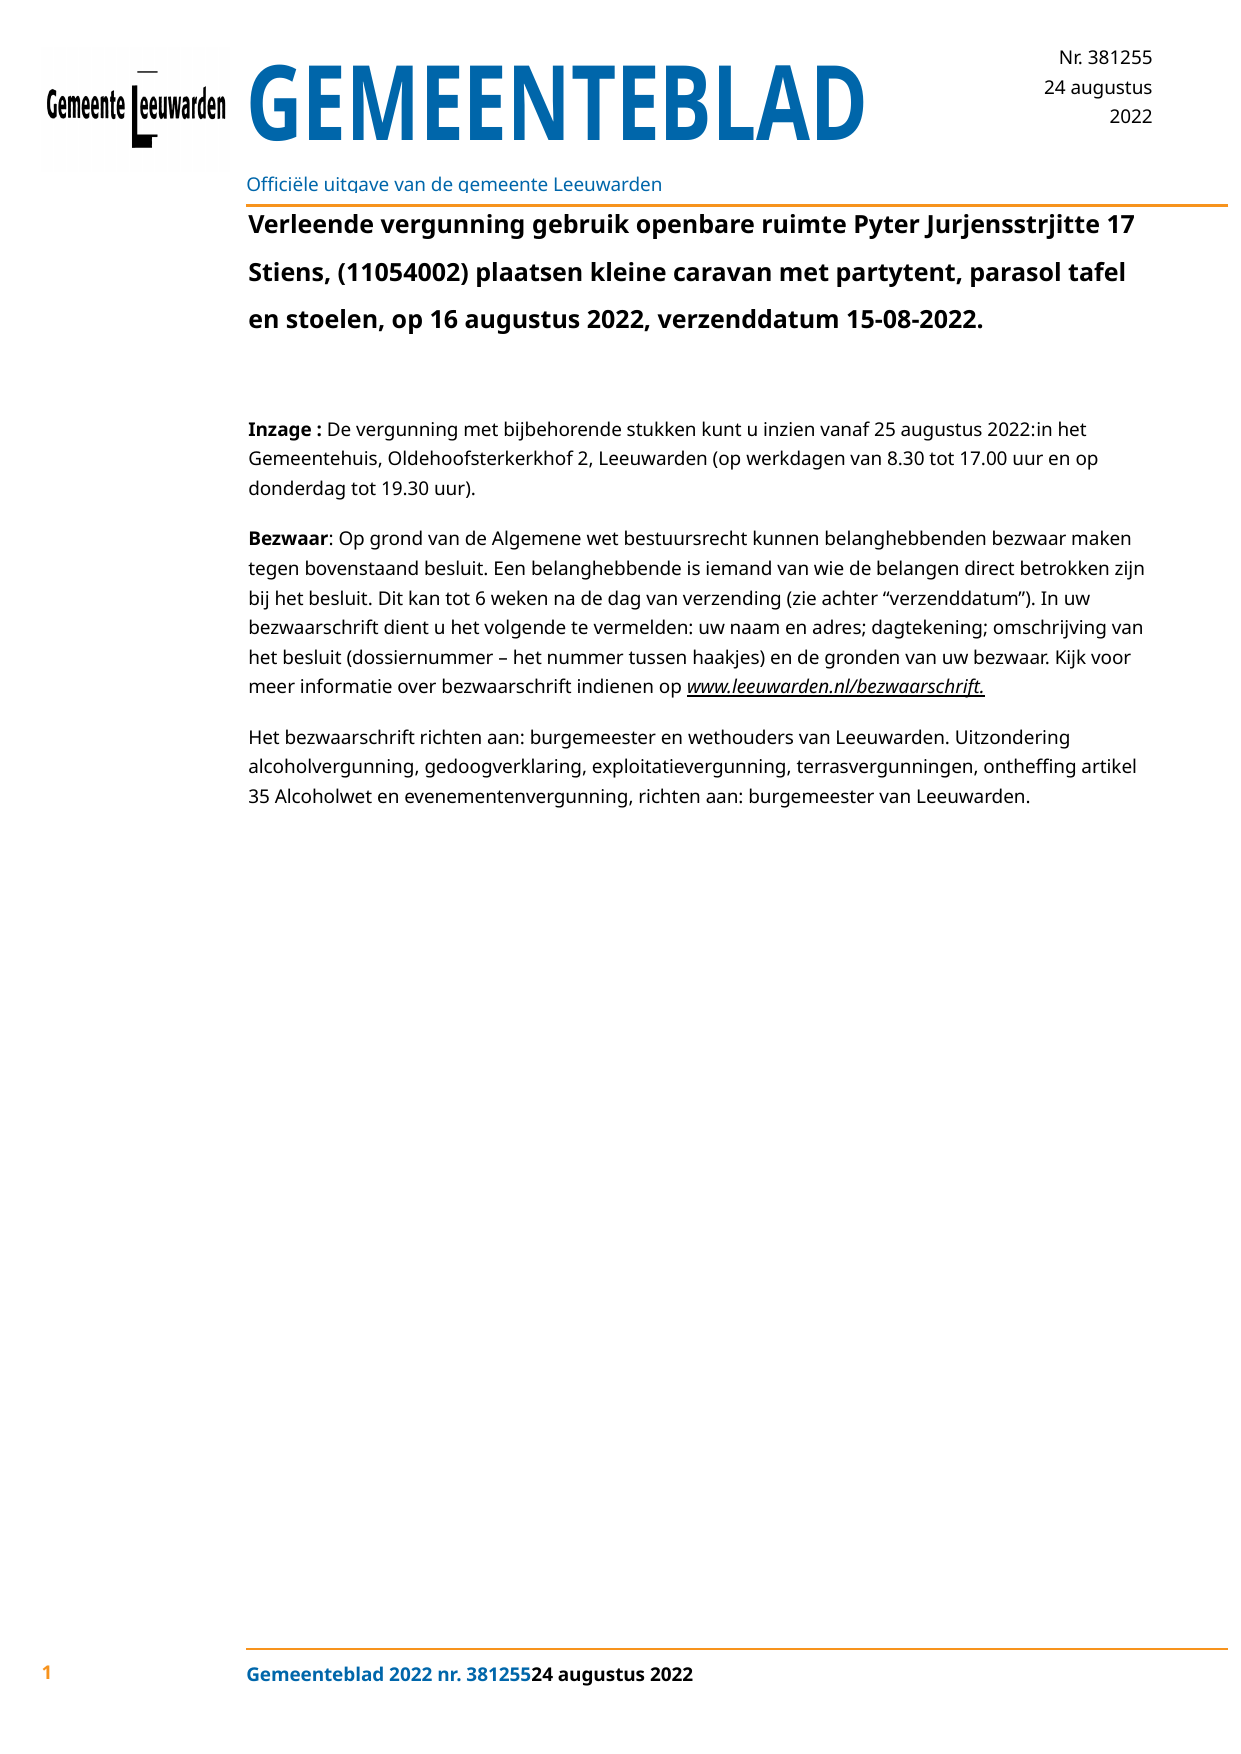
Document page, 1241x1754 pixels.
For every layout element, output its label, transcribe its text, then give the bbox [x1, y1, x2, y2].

text Inzage : De vergunning met bijbehorende stukken kunt u inzien vanaf 25 augustus 2022:in het Gemeentehuis, Oldehoofsterkerkhof 2, Leeuwarden (op werkdagen van 8.30 tot 17.00 uur en op donderdag tot 19.30 uur). [248, 416, 1152, 501]
text Het bezwaarschrift richten aan: burgemeester en wethouders van Leeuwarden. Uitzondering alcoholvergunning, gedoogverklaring, exploitatievergunning, terrasvergunningen, ontheffing artikel 35 Alcoholwet en evenementenvergunning, richten aan: burgemeester van Leeuwarden. [248, 724, 1152, 809]
picture [41, 47, 231, 172]
text Bezwaar: Op grond van de Algemene wet bestuursrecht kunnen belanghebbenden bezwaar maken tegen bovenstaand besluit. Een belanghebbende is iemand van wie de belangen direct betrokken zijn bij het besluit. Dit kan tot 6 weken na de dag van verzending (zie achter “verzenddatum”). In uw bezwaarschrift dient u het volgende te vermelden: uw naam en adres; dagtekening; omschrijving van het besluit (dossiernummer – het nummer tussen haakjes) en de gronden van uw bezwaar. Kijk voor meer informatie over bezwaarschrift indienen op www.leeuwarden.nl/bezwaarschrift. [248, 526, 1152, 699]
text Verleende vergunning gebruik openbare ruimte Pyter Jurjensstrjitte 17 Stiens, (11054002) plaatsen kleine caravan met partytent, parasol tafel en stoelen, op 16 augustus 2022, verzenddatum 15-08-2022. [248, 207, 1152, 336]
